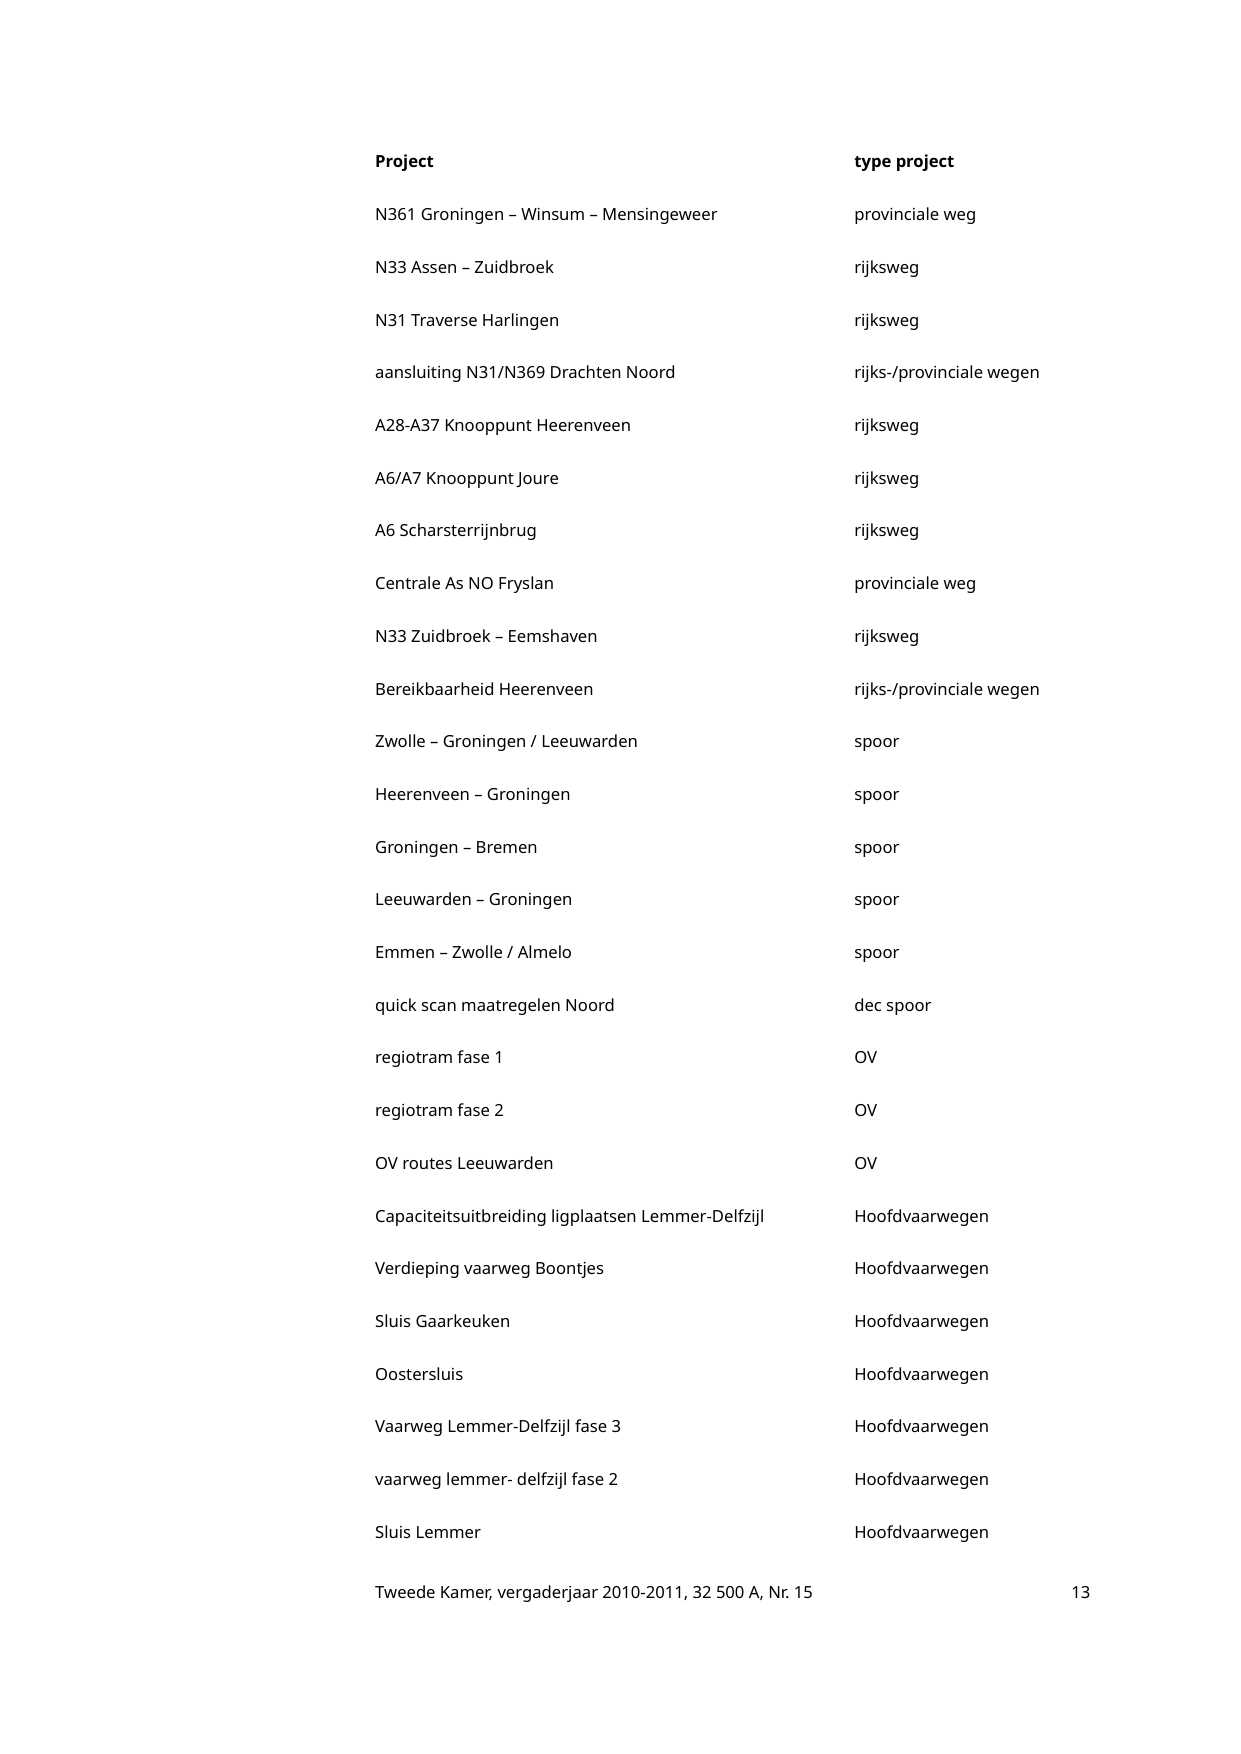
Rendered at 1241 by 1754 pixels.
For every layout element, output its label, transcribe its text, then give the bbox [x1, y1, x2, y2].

table_cell Oostersluis [375, 1362, 854, 1415]
table_cell Hoofdvaarwegen [854, 1310, 1090, 1362]
table_cell N361 Groningen – Winsum – Mensingeweer [375, 203, 854, 255]
table_cell Heerenveen – Groningen [375, 783, 854, 835]
table_cell regiotram fase 1 [375, 1046, 854, 1099]
table_cell Hoofdvaarwegen [854, 1257, 1090, 1309]
table_cell Sluis Gaarkeuken [375, 1310, 854, 1362]
table_cell vaarweg lemmer- delfzijl fase 2 [375, 1468, 854, 1520]
table_header Project [375, 150, 854, 203]
table_cell Leeuwarden – Groningen [375, 888, 854, 941]
table_cell Groningen – Bremen [375, 835, 854, 888]
table_cell OV [854, 1151, 1090, 1204]
table_cell spoor [854, 730, 1090, 782]
table_cell Hoofdvaarwegen [854, 1204, 1090, 1257]
table_cell Zwolle – Groningen / Leeuwarden [375, 730, 854, 782]
table_cell spoor [854, 783, 1090, 835]
table_cell OV [854, 1099, 1090, 1151]
table_cell rijksweg [854, 308, 1090, 361]
table_cell Hoofdvaarwegen [854, 1520, 1090, 1543]
table_cell provinciale weg [854, 572, 1090, 624]
table_header type project [854, 150, 1090, 203]
table_cell A6/A7 Knooppunt Joure [375, 466, 854, 519]
table_cell spoor [854, 835, 1090, 888]
table_cell spoor [854, 888, 1090, 941]
table_cell N33 Zuidbroek – Eemshaven [375, 624, 854, 677]
table_cell spoor [854, 941, 1090, 993]
table_cell Sluis Lemmer [375, 1520, 854, 1543]
table_cell quick scan maatregelen Noord [375, 993, 854, 1046]
table_cell rijksweg [854, 414, 1090, 466]
table_cell N31 Traverse Harlingen [375, 308, 854, 361]
table_cell OV [854, 1046, 1090, 1099]
table_cell provinciale weg [854, 203, 1090, 255]
table_cell Hoofdvaarwegen [854, 1468, 1090, 1520]
table_cell A28-A37 Knooppunt Heerenveen [375, 414, 854, 466]
table_cell Verdieping vaarweg Boontjes [375, 1257, 854, 1309]
table_cell regiotram fase 2 [375, 1099, 854, 1151]
table_cell N33 Assen – Zuidbroek [375, 255, 854, 308]
table_cell rijks-/provinciale wegen [854, 677, 1090, 730]
table_cell Emmen – Zwolle / Almelo [375, 941, 854, 993]
table_cell Bereikbaarheid Heerenveen [375, 677, 854, 730]
table_cell Vaarweg Lemmer-Delfzijl fase 3 [375, 1415, 854, 1468]
table_cell OV routes Leeuwarden [375, 1151, 854, 1204]
table_cell Hoofdvaarwegen [854, 1362, 1090, 1415]
table_cell aansluiting N31/N369 Drachten Noord [375, 361, 854, 413]
table_cell A6 Scharsterrijnbrug [375, 519, 854, 572]
table_cell Capaciteitsuitbreiding ligplaatsen Lemmer-Delfzijl [375, 1204, 854, 1257]
table_cell dec spoor [854, 993, 1090, 1046]
table_cell rijksweg [854, 255, 1090, 308]
table_cell rijksweg [854, 624, 1090, 677]
table_cell Hoofdvaarwegen [854, 1415, 1090, 1468]
table_cell Centrale As NO Fryslan [375, 572, 854, 624]
table_cell rijksweg [854, 519, 1090, 572]
table_cell rijksweg [854, 466, 1090, 519]
table_cell rijks-/provinciale wegen [854, 361, 1090, 413]
